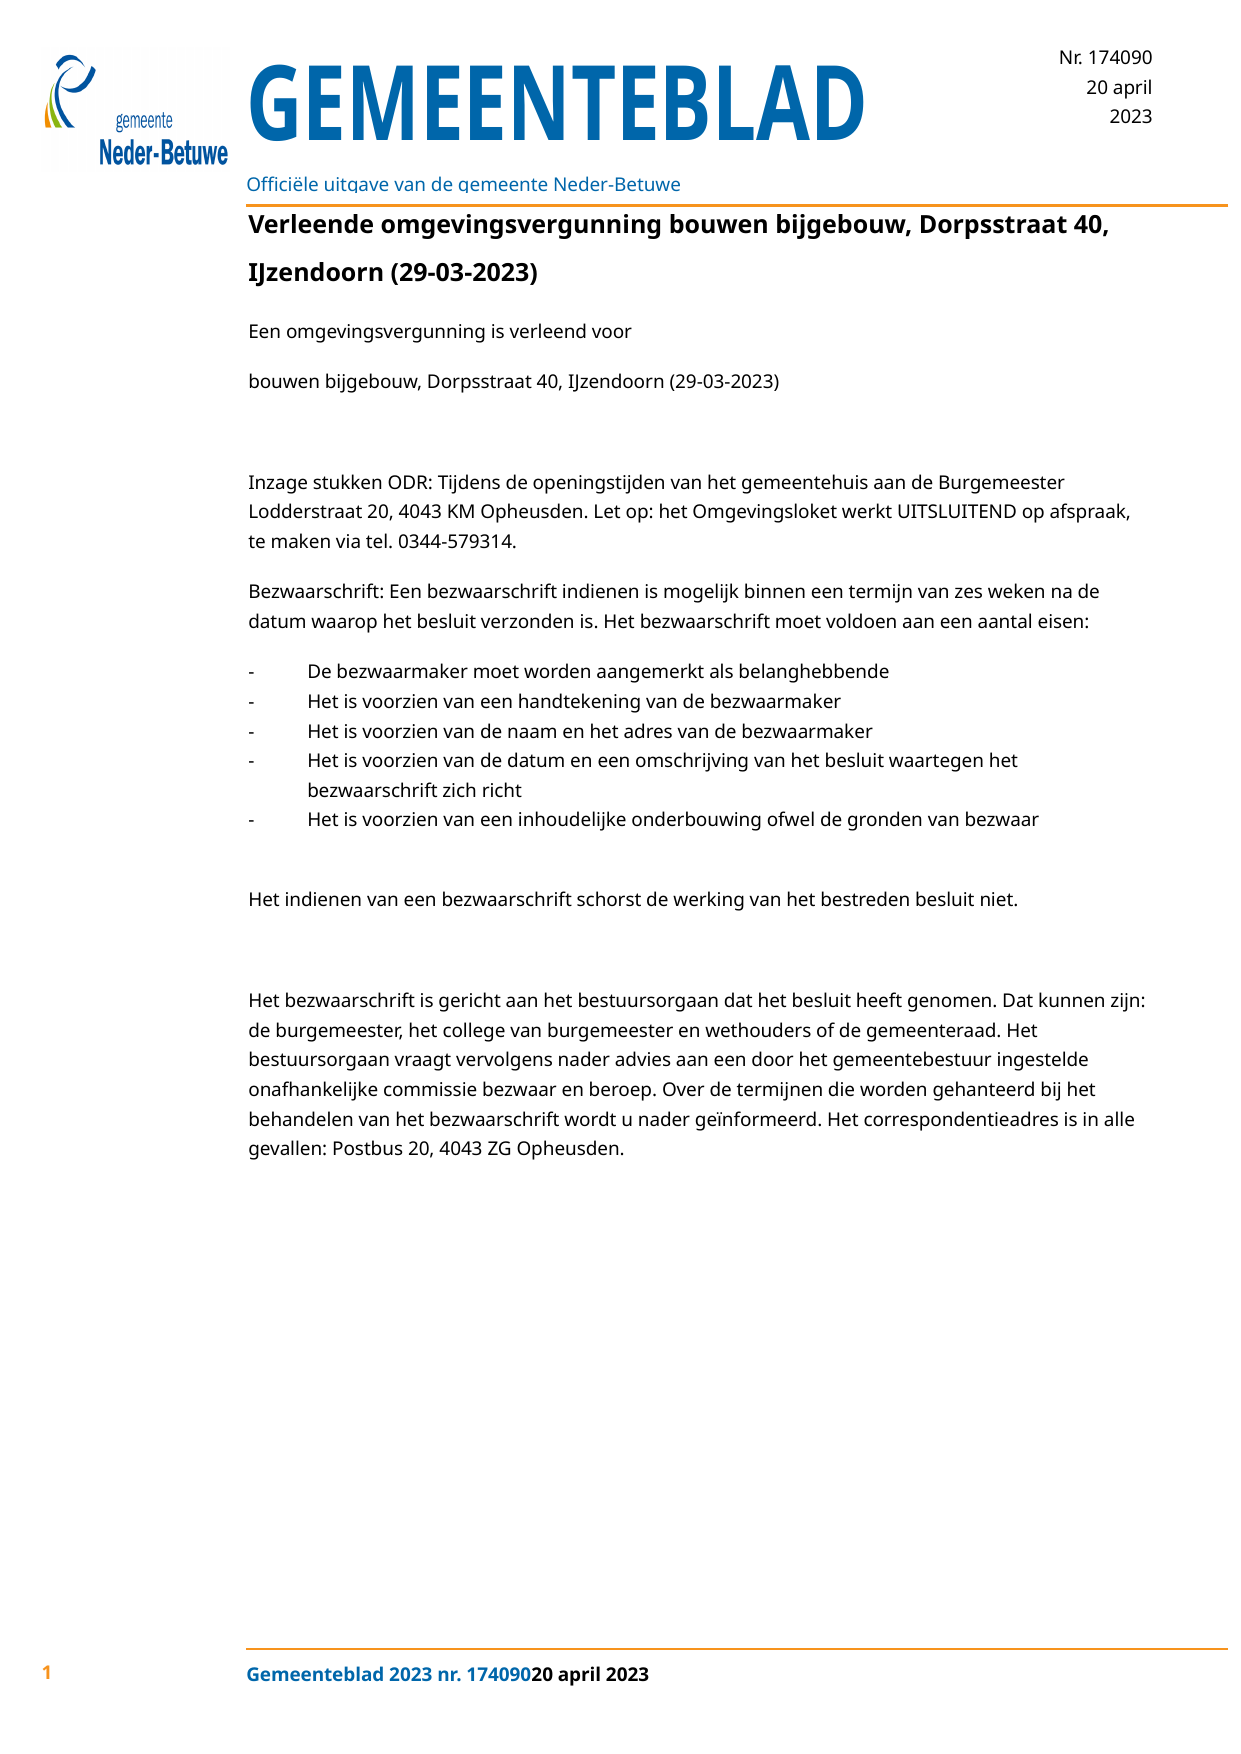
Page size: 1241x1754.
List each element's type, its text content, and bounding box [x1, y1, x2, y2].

text Verleende omgevingsvergunning bouwen bijgebouw, Dorpsstraat 40, IJzendoorn (29-03-2023) [248, 207, 1152, 288]
list Het is voorzien van een inhoudelijke onderbouwing ofwel de gronden van bezwaar [248, 807, 1152, 832]
text bouwen bijgebouw, Dorpsstraat 40, IJzendoorn (29-03-2023) [248, 368, 1152, 394]
text Het indienen van een bezwaarschrift schorst de werking van het bestreden besluit niet. [248, 887, 1152, 912]
list Het is voorzien van de datum en een omschrijving van het besluit waartegen het bezwaarschrift zich richt [248, 747, 1152, 803]
picture [41, 47, 231, 172]
list Het is voorzien van de naam en het adres van de bezwaarmaker [248, 718, 1152, 744]
list Het is voorzien van een handtekening van de bezwaarmaker [248, 688, 1152, 714]
text Inzage stukken ODR: Tijdens de openingstijden van het gemeentehuis aan de Burgemeester Lodderstraat 20, 4043 KM Opheusden. Let op: het Omgevingsloket werkt UITSLUITEND op afspraak, te maken via tel. 0344-579314. [248, 469, 1152, 554]
text Een omgevingsvergunning is verleend voor [248, 318, 1152, 344]
text Het bezwaarschrift is gericht aan het bestuursorgaan dat het besluit heeft genomen. Dat kunnen zijn: de burgemeester, het college van burgemeester en wethouders of de gemeenteraad. Het bestuursorgaan vraagt vervolgens nader advies aan een door het gemeentebestuur ingestelde onafhankelijke commissie bezwaar en beroep. Over de termijnen die worden gehanteerd bij het behandelen van het bezwaarschrift wordt u nader geïnformeerd. Het correspondentieadres is in alle gevallen: Postbus 20, 4043 ZG Opheusden. [248, 987, 1152, 1161]
list De bezwaarmaker moet worden aangemerkt als belanghebbende [248, 659, 1152, 684]
text Bezwaarschrift: Een bezwaarschrift indienen is mogelijk binnen een termijn van zes weken na de datum waarop het besluit verzonden is. Het bezwaarschrift moet voldoen aan een aantal eisen: [248, 579, 1152, 634]
